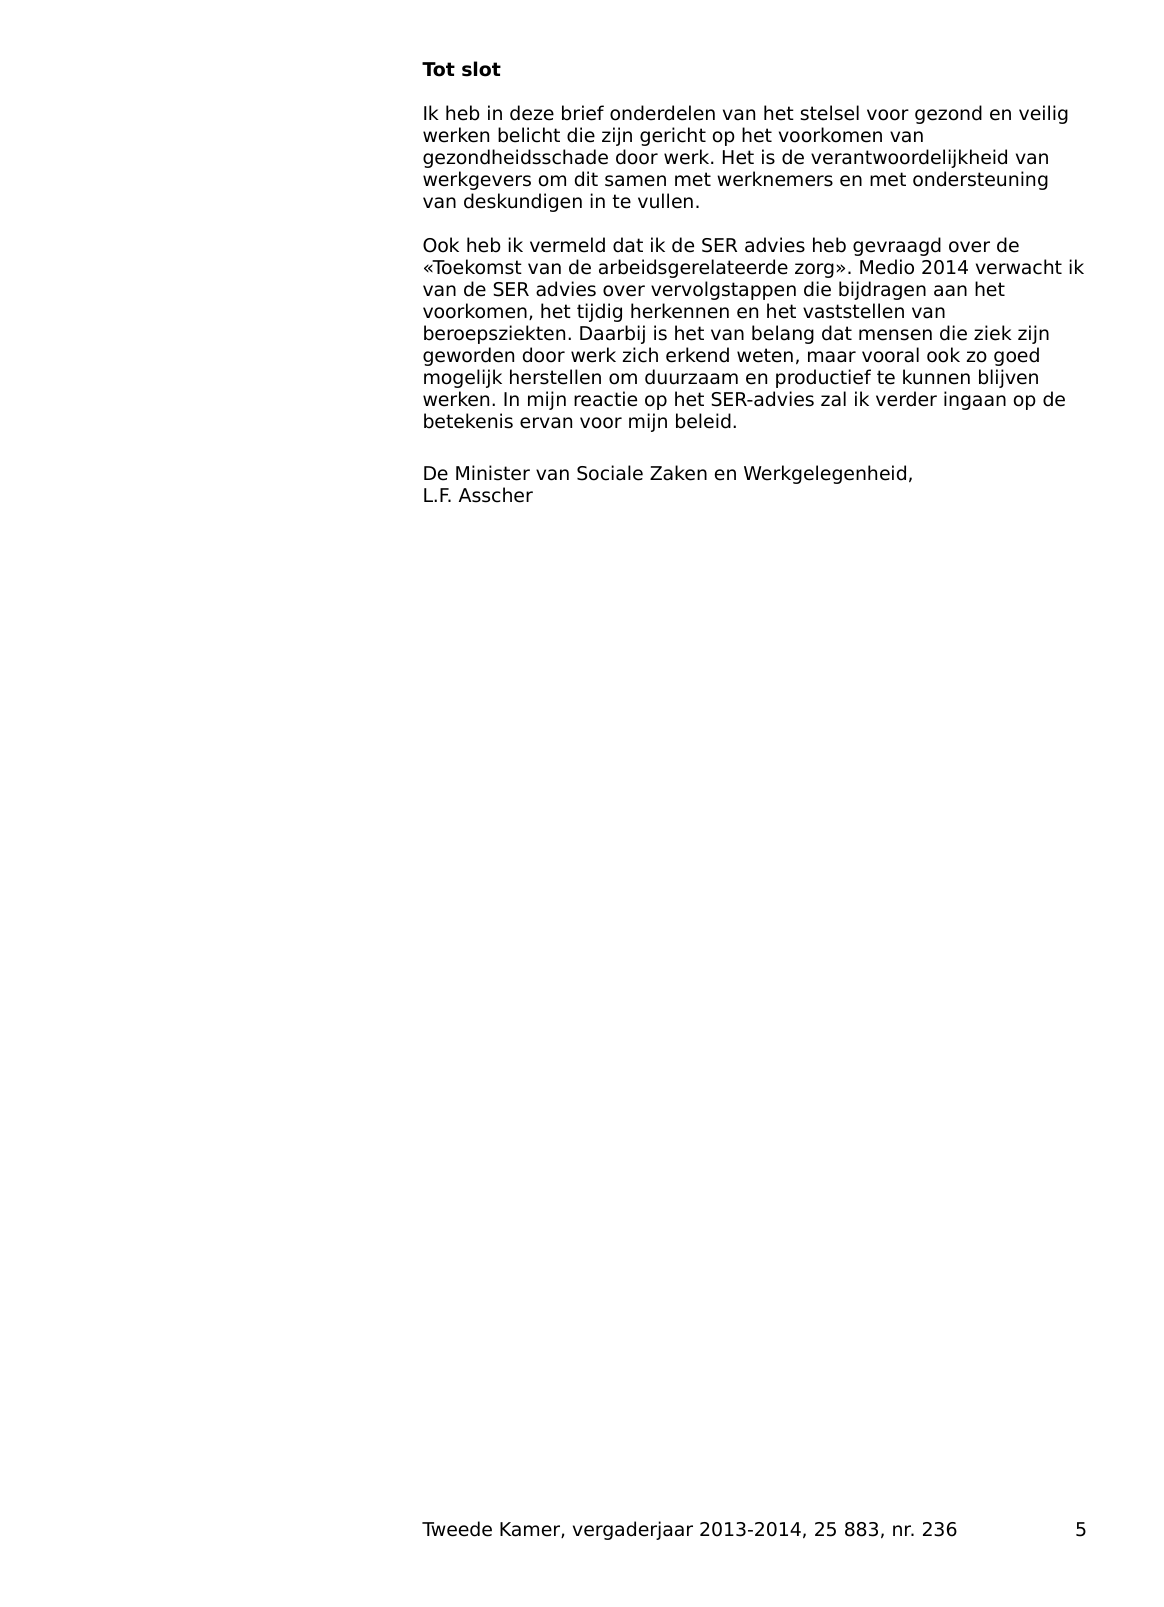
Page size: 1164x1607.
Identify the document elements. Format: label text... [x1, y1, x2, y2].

text Ik heb in deze brief onderdelen van het stelsel voor gezond en veilig werken belicht die zijn gericht op het voorkomen van gezondheidsschade door werk. Het is de verantwoordelijkheid van werkgevers om dit samen met werknemers en met ondersteuning van deskundigen in te vullen. [422, 103, 1087, 213]
text Ook heb ik vermeld dat ik de SER advies heb gevraagd over de «Toekomst van de arbeidsgerelateerde zorg». Medio 2014 verwacht ik van de SER advies over vervolgstappen die bijdragen aan het voorkomen, het tijdig herkennen en het vaststellen van beroepsziekten. Daarbij is het van belang dat mensen die ziek zijn geworden door werk zich erkend weten, maar vooral ook zo goed mogelijk herstellen om duurzaam en productief te kunnen blijven werken. In mijn reactie op het SER-advies zal ik verder ingaan op de betekenis ervan voor mijn beleid. [422, 235, 1087, 433]
text De Minister van Sociale Zaken en Werkgelegenheid, L.F. Asscher [422, 463, 1087, 507]
subtitle Tot slot [422, 59, 1087, 81]
